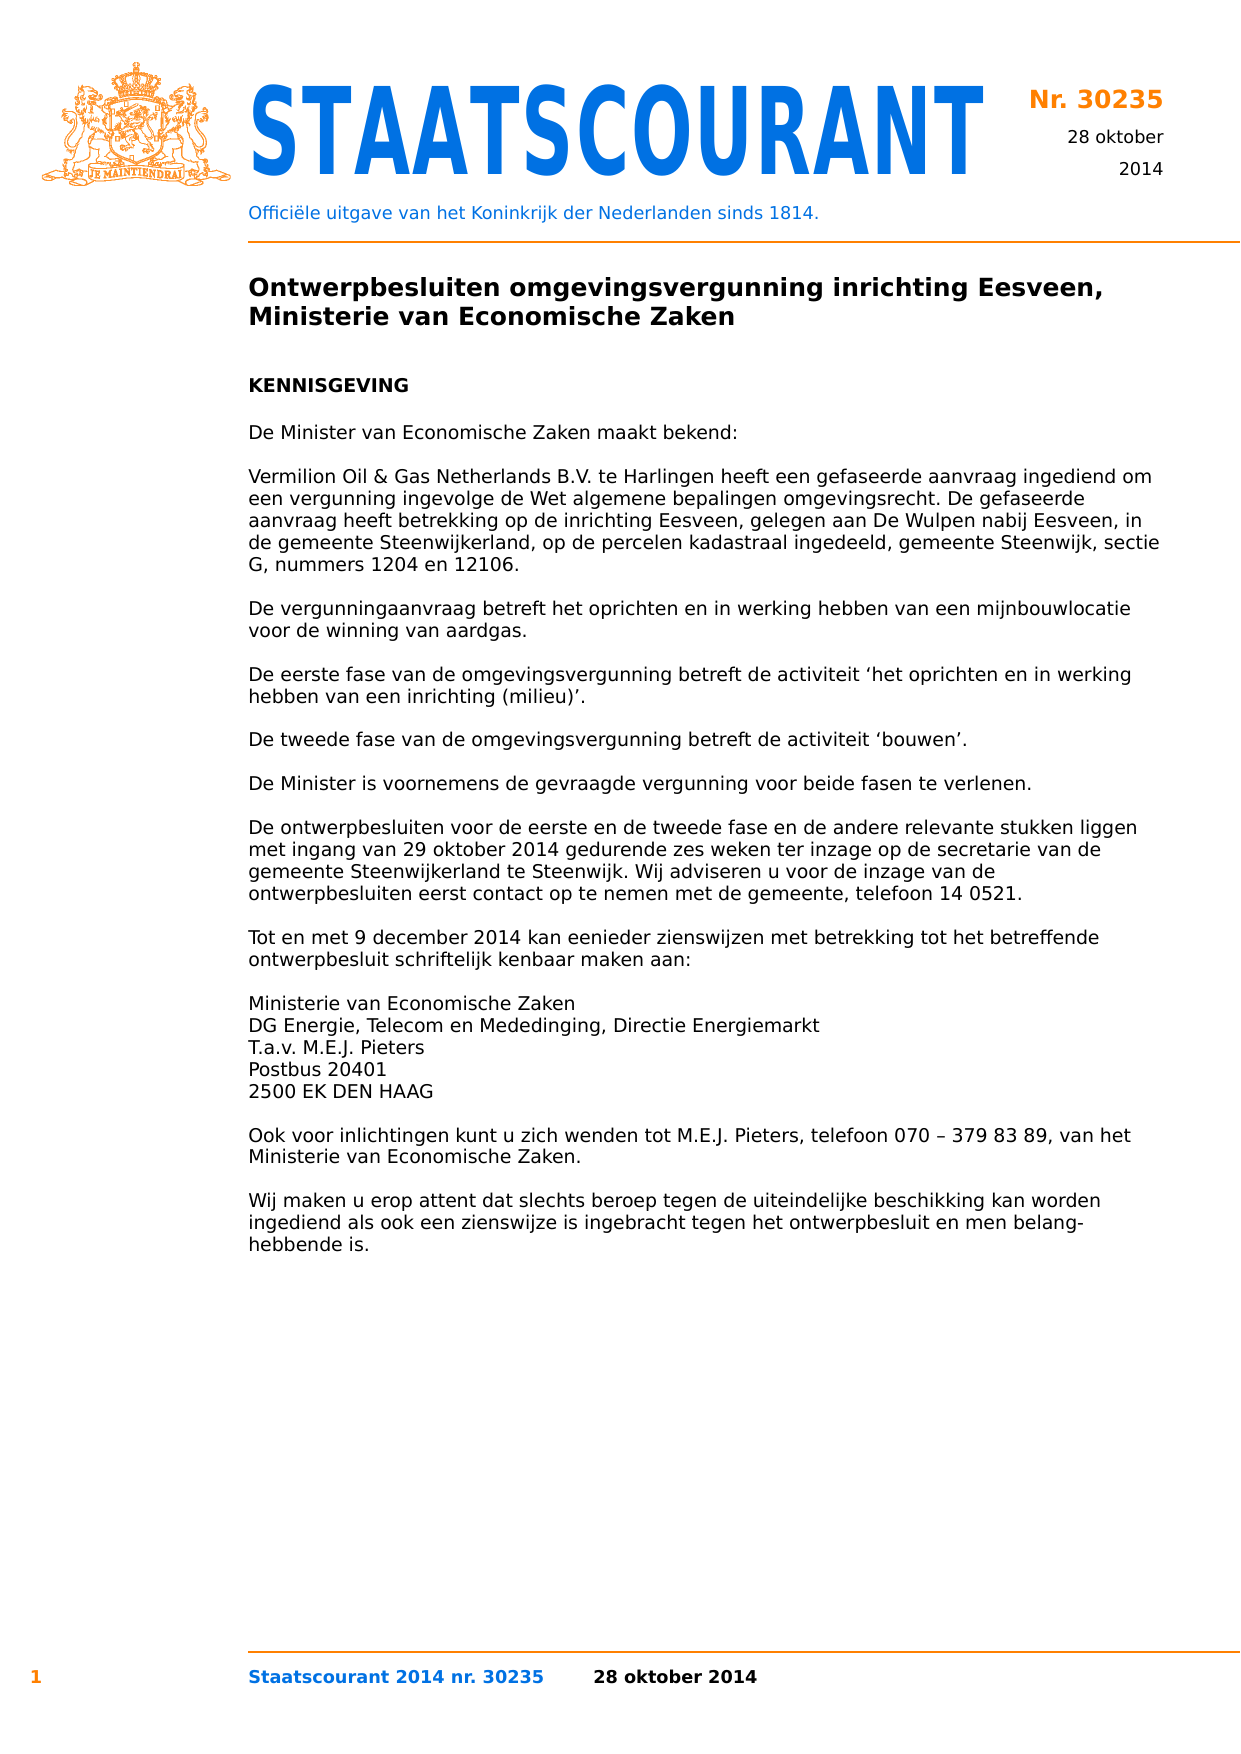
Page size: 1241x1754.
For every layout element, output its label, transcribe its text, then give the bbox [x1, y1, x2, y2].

text De vergunningaanvraag betreft het oprichten en in werking hebben van een mijnbouwlocatie voor de winning van aardgas. [248, 598, 1163, 642]
text Tot en met 9 december 2014 kan eenieder zienswijzen met betrekking tot het betreffende ontwerpbesluit schriftelijk kenbaar maken aan: [248, 927, 1163, 971]
table_cell Officiële uitgave van het Koninkrijk der Nederlanden sinds 1814. [248, 203, 1240, 241]
table_cell 28 oktober [998, 121, 1240, 153]
text De Minister is voornemens de gevraagde vergunning voor beide fasen te verlenen. [248, 773, 1163, 795]
text Postbus 20401 [248, 1059, 1163, 1081]
text De eerste fase van de omgevingsvergunning betreft de activiteit ‘het oprichten en in werking hebben van een inrichting (milieu)’. [248, 663, 1163, 707]
text Ook voor inlichtingen kunt u zich wenden tot M.E.J. Pieters, telefoon 070 – 379 83 89, van het Ministerie van Economische Zaken. [248, 1124, 1163, 1168]
text De ontwerpbesluiten voor de eerste en de tweede fase en de andere relevante stukken liggen met ingang van 29 oktober 2014 gedurende zes weken ter inzage op de secretarie van de gemeente Steenwijkerland te Steenwijk. Wij adviseren u voor de inzage van de ontwerpbesluiten eerst contact op te nemen met de gemeente, telefoon 14 0521. [248, 817, 1163, 905]
table_header [25, 62, 248, 241]
text DG Energie, Telecom en Mededinging, Directie Energiemarkt [248, 1015, 1163, 1037]
text T.a.v. M.E.J. Pieters [248, 1037, 1163, 1059]
text Vermilion Oil & Gas Netherlands B.V. te Harlingen heeft een gefaseerde aanvraag ingediend om een vergunning ingevolge de Wet algemene bepalingen omgevingsrecht. De gefaseerde aanvraag heeft betrekking op de inrichting Eesveen, gelegen aan De Wulpen nabij Eesveen, in de gemeente Steenwijkerland, op de percelen kadastraal ingedeeld, gemeente Steenwijk, sectie G, nummers 1204 en 12106. [248, 466, 1163, 576]
text Ministerie van Economische Zaken [248, 993, 1163, 1015]
table_header Nr. 30235 [998, 62, 1240, 121]
text 2500 EK DEN HAAG [248, 1081, 1163, 1103]
picture [41, 62, 231, 186]
subtitle KENNISGEVING [248, 375, 1163, 397]
subtitle Ontwerpbesluiten omgevingsvergunning inrichting Eesveen, Ministerie van Economische Zaken [248, 273, 1163, 331]
table_cell 2014 [998, 153, 1240, 203]
text Wij maken u erop attent dat slechts beroep tegen de uiteindelijke beschikking kan worden ingediend als ook een zienswijze is ingebracht tegen het ontwerpbesluit en men belang-hebbende is. [248, 1190, 1163, 1256]
table_header STAATSCOURANT [248, 62, 998, 203]
text De tweede fase van de omgevingsvergunning betreft de activiteit ‘bouwen’. [248, 729, 1163, 751]
text De Minister van Economische Zaken maakt bekend: [248, 422, 1163, 444]
